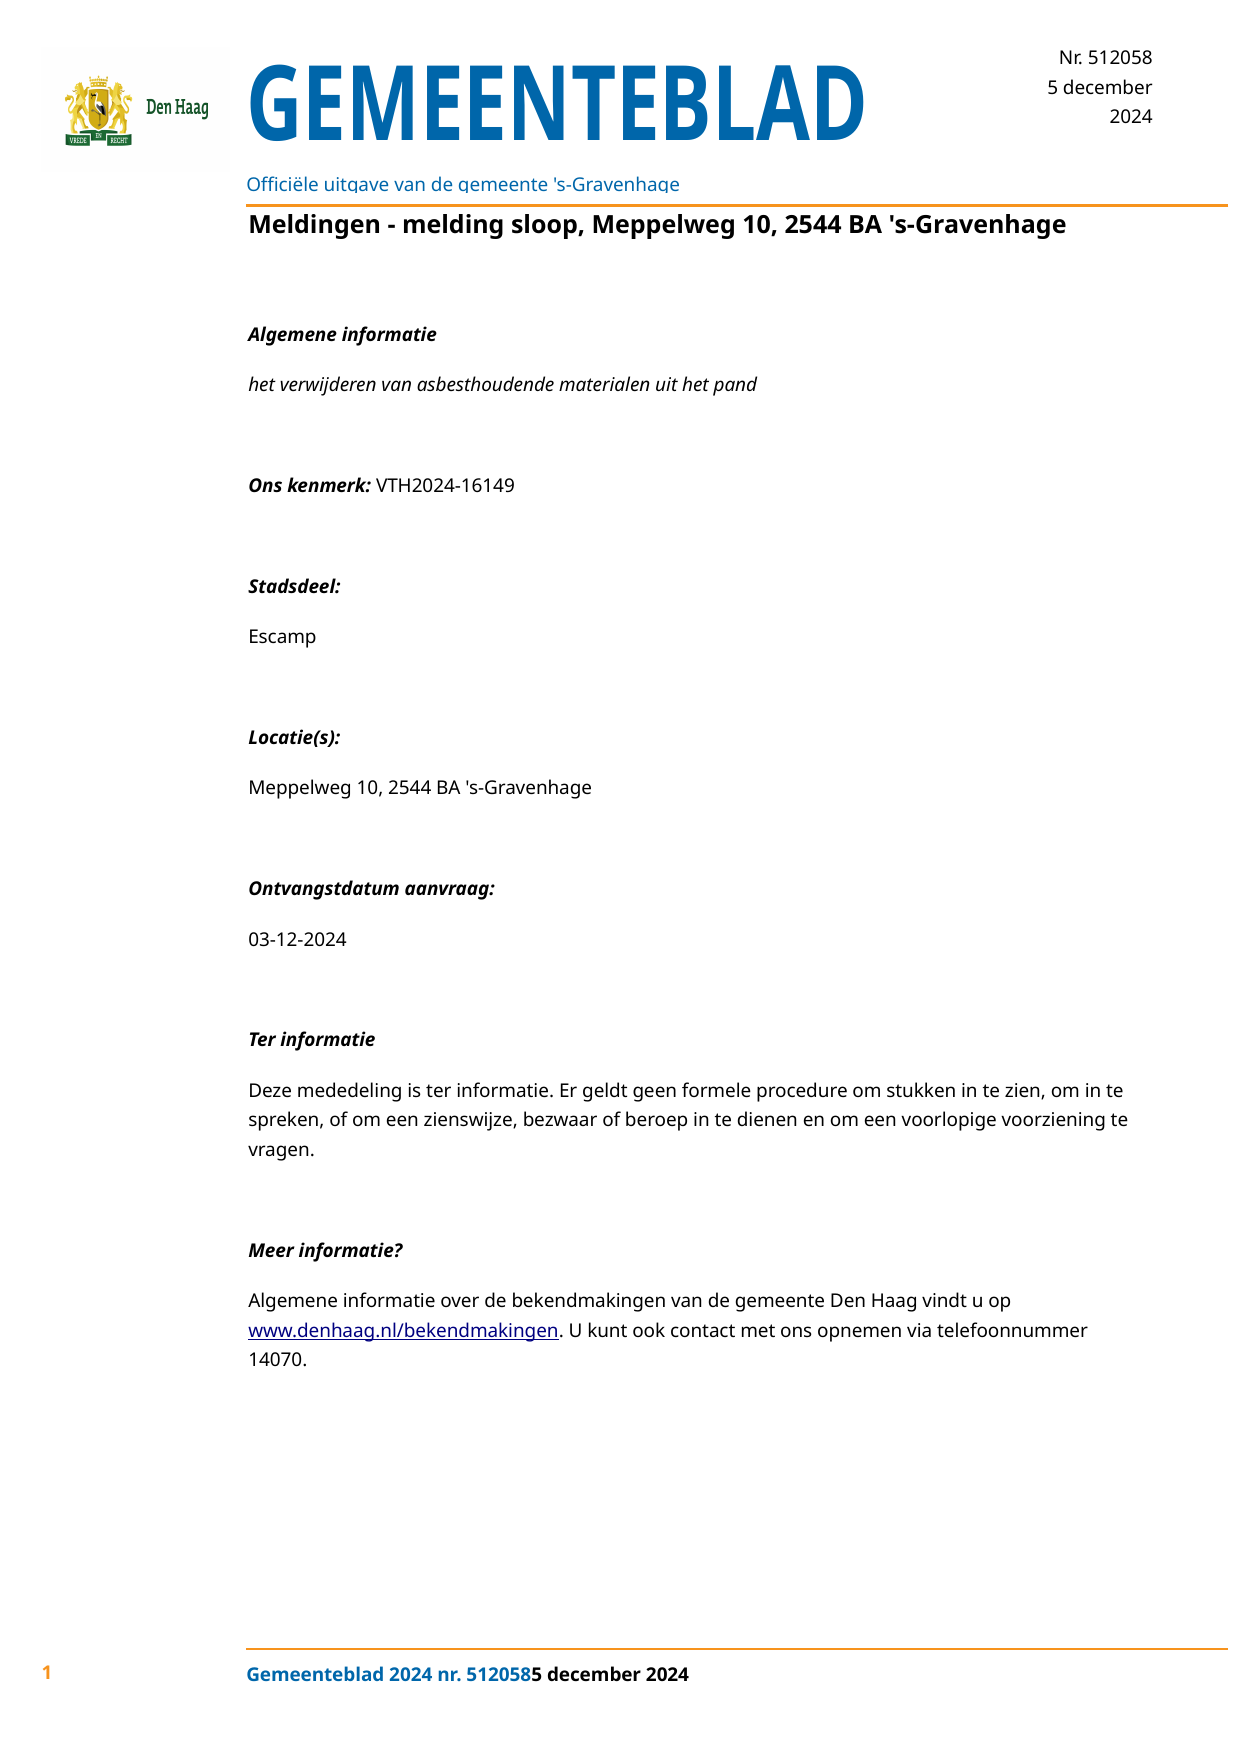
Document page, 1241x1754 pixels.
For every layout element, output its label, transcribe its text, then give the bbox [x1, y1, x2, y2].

text Meer informatie? [248, 1237, 1152, 1263]
text Meldingen - melding sloop, Meppelweg 10, 2544 BA 's-Gravenhage [248, 207, 1152, 241]
text Ter informatie [248, 1027, 1152, 1052]
text Stadsdeel: [248, 573, 1152, 598]
text Ontvangstdatum aanvraag: [248, 875, 1152, 901]
text Deze mededeling is ter informatie. Er geldt geen formele procedure om stukken in te zien, om in te spreken, of om een zienswijze, bezwaar of beroep in te dienen en om een voorlopige voorziening te vragen. [248, 1077, 1152, 1162]
picture [41, 47, 231, 172]
text Meppelweg 10, 2544 BA 's-Gravenhage [248, 774, 1152, 800]
text Locatie(s): [248, 724, 1152, 750]
text Algemene informatie over de bekendmakingen van de gemeente Den Haag vindt u op www.denhaag.nl/bekendmakingen. U kunt ook contact met ons opnemen via telefoonnummer 14070. [248, 1287, 1152, 1372]
text Escamp [248, 623, 1152, 649]
text Algemene informatie [248, 321, 1152, 346]
text 03-12-2024 [248, 926, 1152, 951]
text Ons kenmerk: VTH2024-16149 [248, 472, 1152, 498]
text het verwijderen van asbesthoudende materialen uit het pand [248, 371, 1152, 397]
